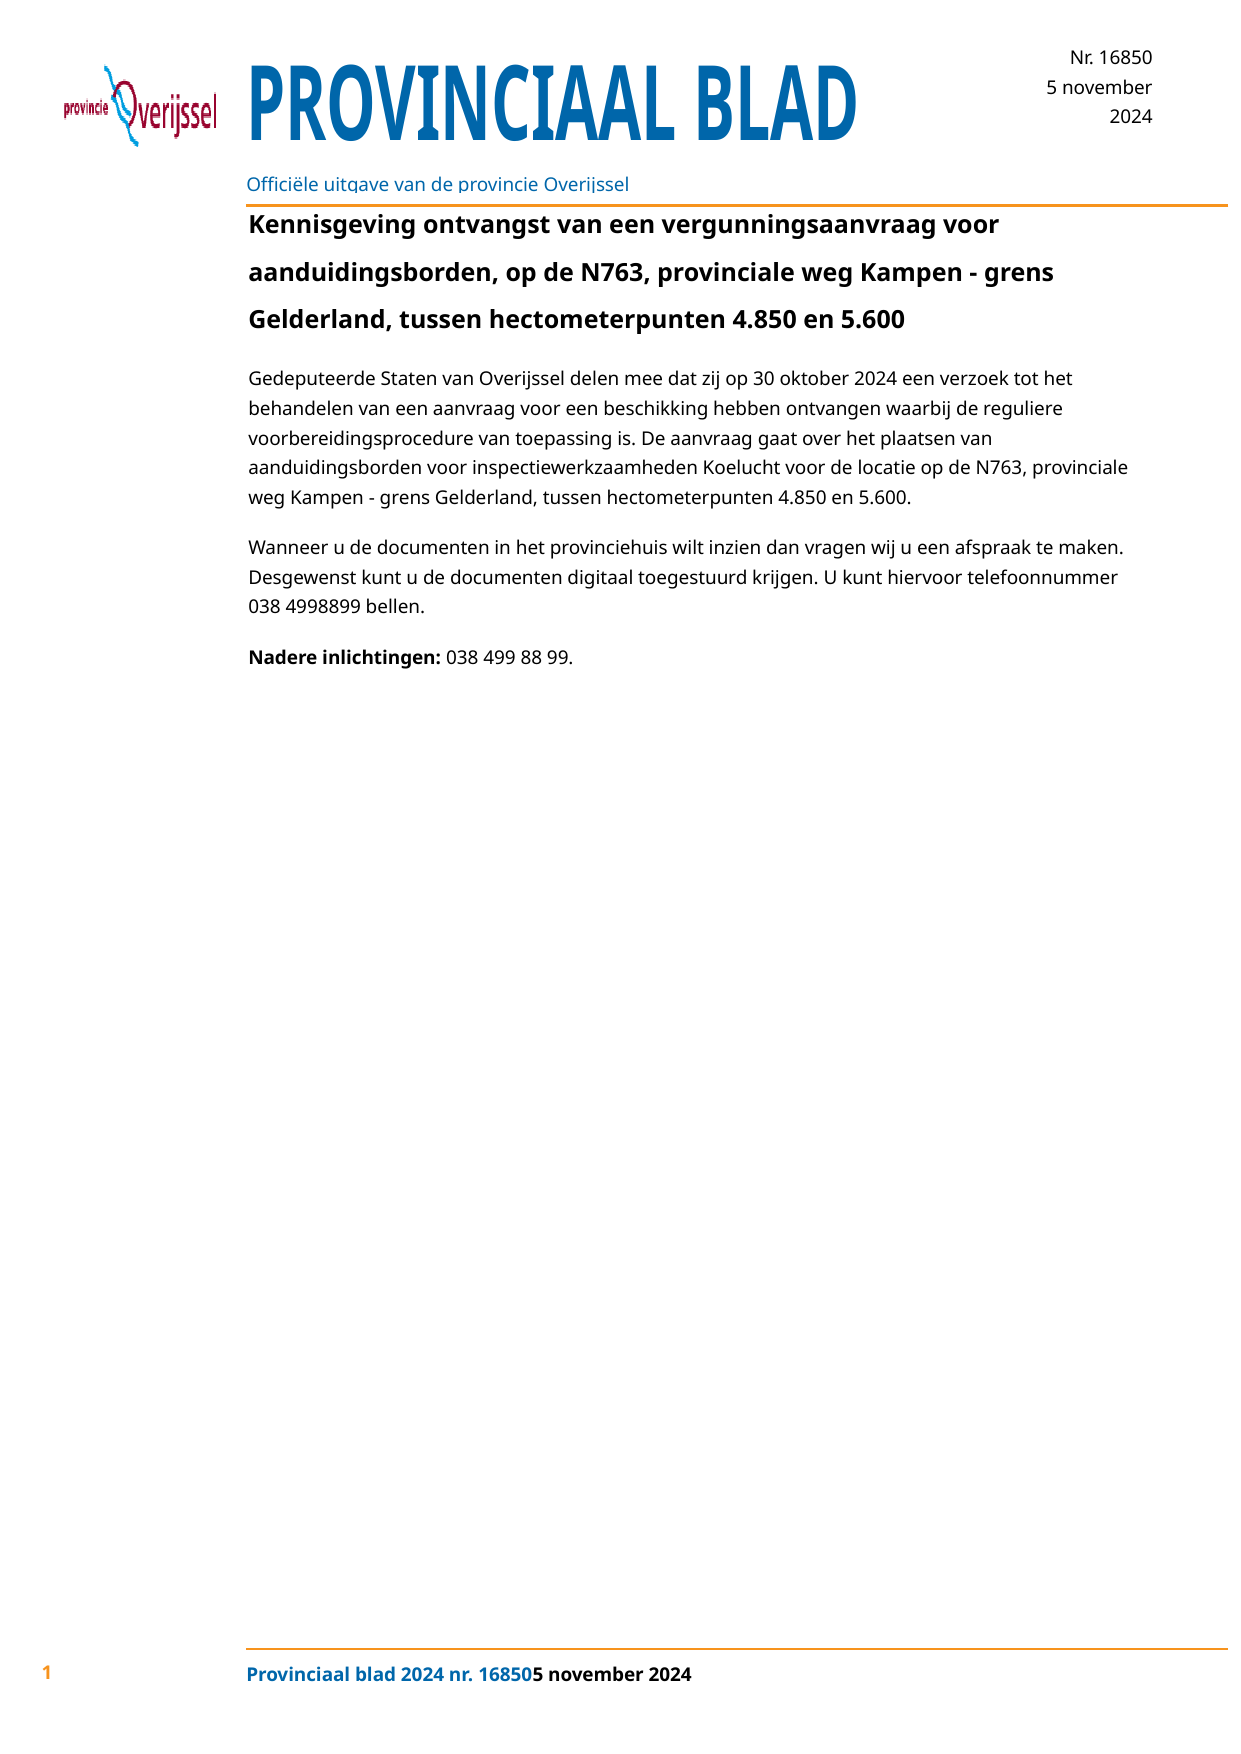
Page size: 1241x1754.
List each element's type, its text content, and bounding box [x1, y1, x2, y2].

text Nadere inlichtingen: 038 499 88 99. [248, 644, 1152, 669]
text Gedeputeerde Staten van Overijssel delen mee dat zij op 30 oktober 2024 een verzoek tot het behandelen van een aanvraag voor een beschikking hebben ontvangen waarbij de reguliere voorbereidingsprocedure van toepassing is. De aanvraag gaat over het plaatsen van aanduidingsborden voor inspectiewerkzaamheden Koelucht voor de locatie op de N763, provinciale weg Kampen - grens Gelderland, tussen hectometerpunten 4.850 en 5.600. [248, 366, 1152, 509]
text Kennisgeving ontvangst van een vergunningsaanvraag voor aanduidingsborden, op de N763, provinciale weg Kampen - grens Gelderland, tussen hectometerpunten 4.850 en 5.600 [248, 207, 1152, 336]
text Wanneer u de documenten in het provinciehuis wilt inzien dan vragen wij u een afspraak te maken. Desgewenst kunt u de documenten digitaal toegestuurd krijgen. U kunt hiervoor telefoonnummer 038 4998899 bellen. [248, 534, 1152, 619]
picture [41, 47, 231, 172]
